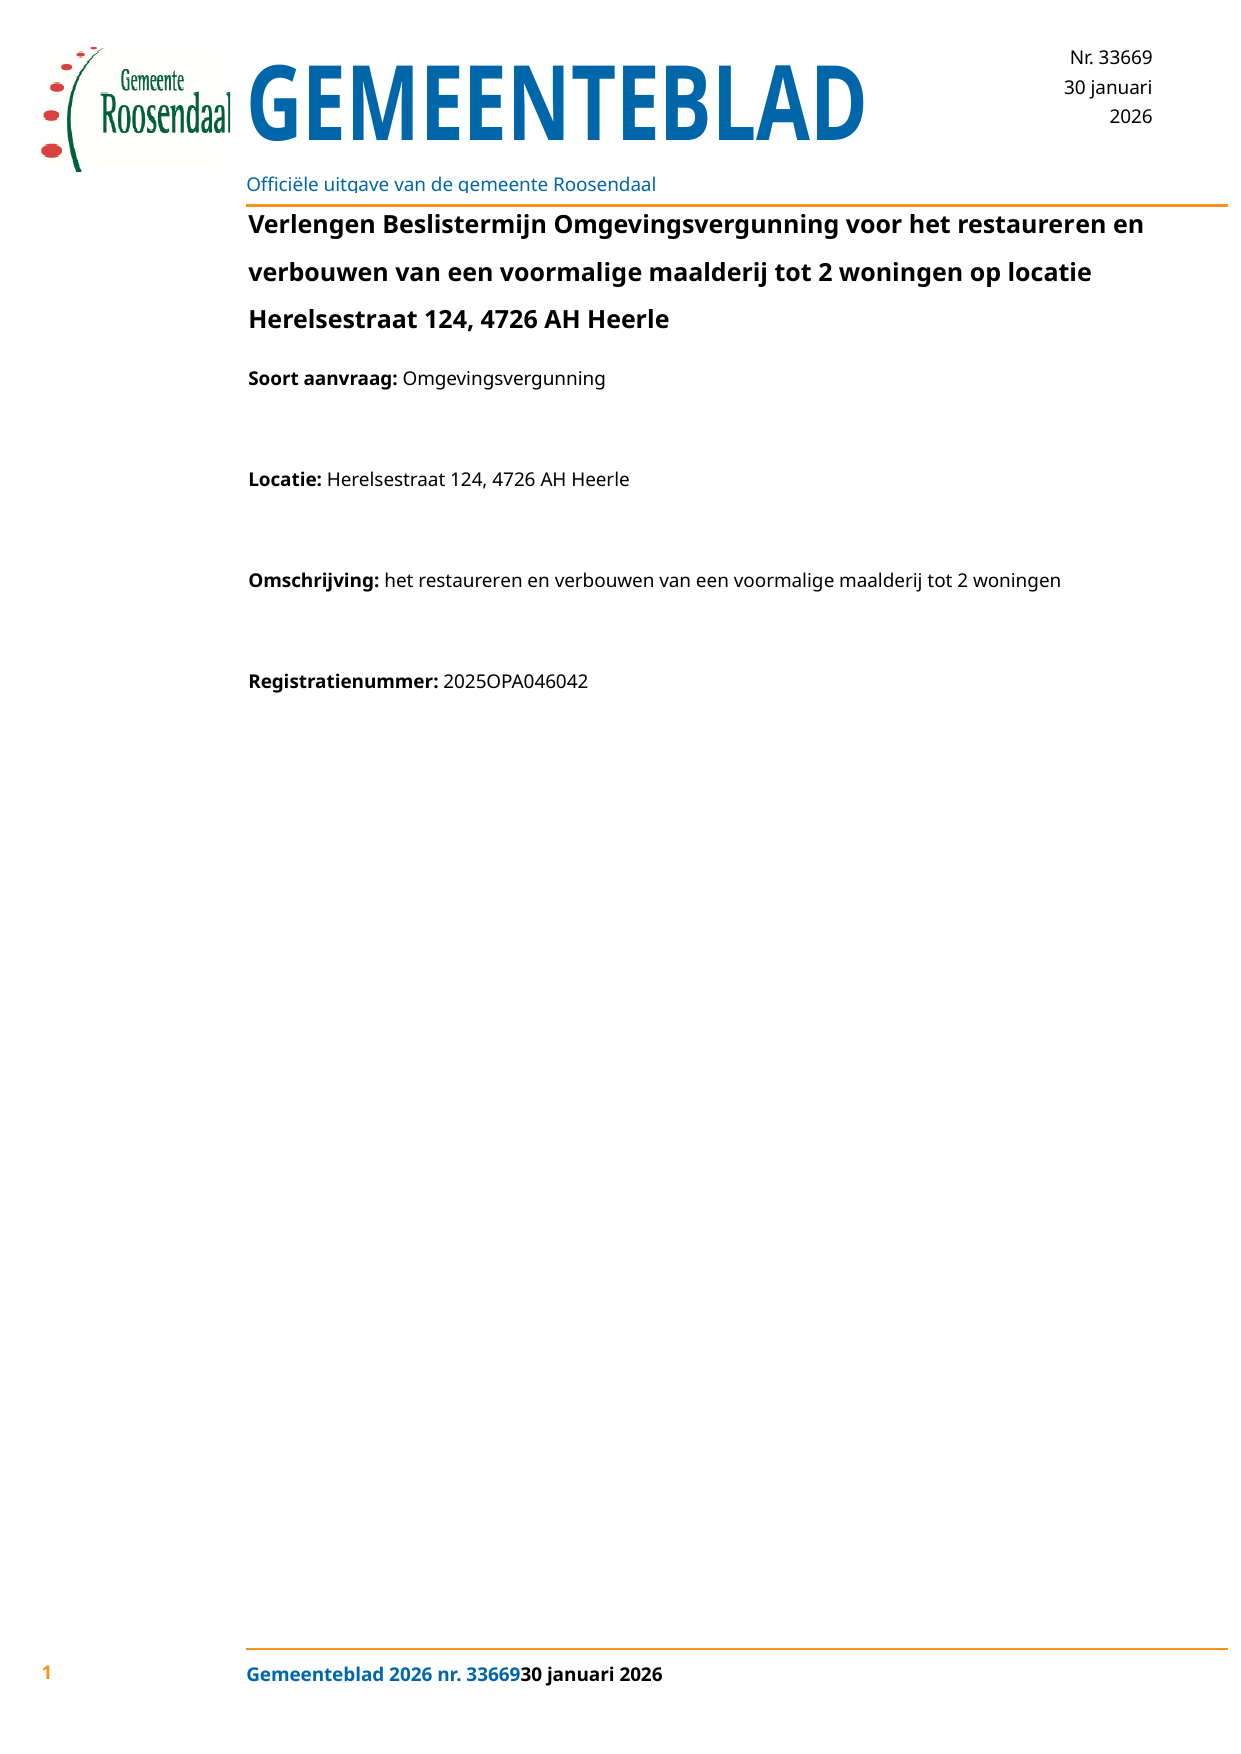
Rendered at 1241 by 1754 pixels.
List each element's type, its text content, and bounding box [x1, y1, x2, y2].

text Verlengen Beslistermijn Omgevingsvergunning voor het restaurer­en en verbouwen van een voormalig­e maalderij tot 2 woningen op locatie Herelsestraat 124, 4726 AH Heerle [248, 207, 1152, 336]
text Locatie: Herelsestraat 124, 4726 AH Heerle [248, 466, 1152, 492]
text Registratienummer: 2025OPA046042 [248, 668, 1152, 694]
picture [41, 47, 231, 172]
text Omschrijving: het restaurer­en en verbouwen van een voormalig­e maalderij tot 2 woningen [248, 567, 1152, 593]
text Soort aanvraag: Omgevingsvergunning [248, 366, 1152, 391]
